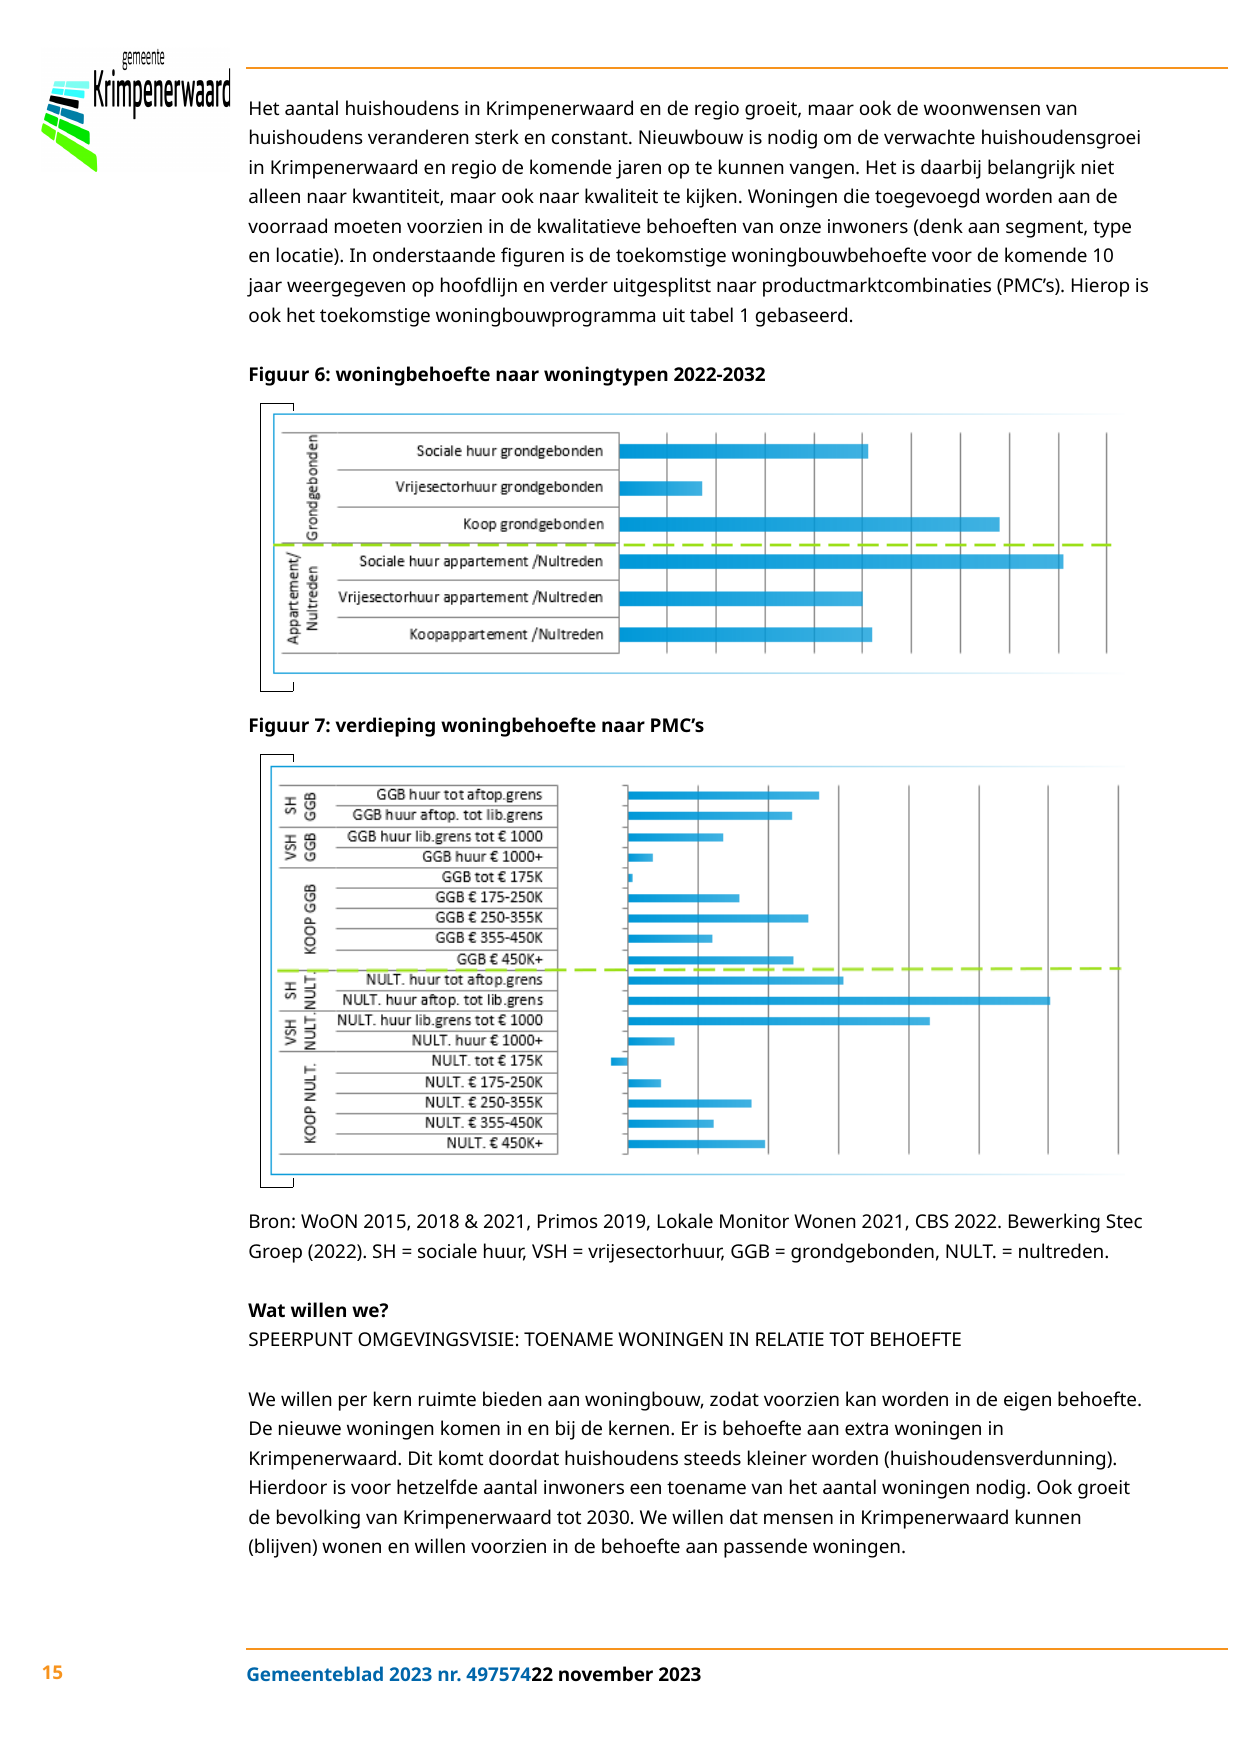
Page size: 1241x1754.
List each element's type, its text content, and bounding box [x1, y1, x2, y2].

picture [268, 411, 1125, 682]
text Figuur 7: verdieping woningbehoefte naar PMC’s [248, 712, 1152, 738]
text Het aantal huishoudens in Krimpenerwaard en de regio groeit, maar ook de woonwensen van huishoudens veranderen sterk en constant. Nieuwbouw is nodig om de verwachte huishoudensgroei in Krimpenerwaard en regio de komende jaren op te kunnen vangen. Het is daarbij belangrijk niet alleen naar kwantiteit, maar ook naar kwaliteit te kijken. Woningen die toegevoegd worden aan de voorraad moeten voorzien in de kwalitatieve behoeften van onze inwoners (denk aan segment, type en locatie). In onderstaande figuren is de toekomstige woningbouwbehoefte voor de komende 10 jaar weergegeven op hoofdlijn en verder uitgesplitst naar productmarktcombinaties (PMC’s). Hierop is ook het toekomstige woningbouwprogramma uit tabel 1 gebaseerd. [248, 95, 1152, 328]
picture [268, 762, 1125, 1178]
picture [41, 47, 231, 172]
text Bron: WoON 2015, 2018 & 2021, Primos 2019, Lokale Monitor Wonen 2021, CBS 2022. Bewerking Stec Groep (2022). SH = sociale huur, VSH = vrijesectorhuur, GGB = grondgebonden, NULT. = nultreden. [248, 1208, 1152, 1263]
text Figuur 6: woningbehoefte naar woningtypen 2022-2032 [248, 361, 1152, 387]
text Wat willen we? [248, 1297, 1152, 1323]
table_header SPEERPUNT OMGEVINGSVISIE: TOENAME WONINGEN IN RELATIE TOT BEHOEFTE We willen per kern ruimte bieden aan woningbouw, zodat voorzien kan worden in de eigen behoefte. De nieuwe woningen komen in en bij de kernen. Er is behoefte aan extra woningen in Krimpenerwaard. Dit komt doordat huishoudens steeds kleiner worden (huishoudensverdunning). Hierdoor is voor hetzelfde aantal inwoners een toename van het aantal woningen nodig. Ook groeit de bevolking van Krimpenerwaard tot 2030. We willen dat mensen in Krimpenerwaard kunnen (blijven) wonen en willen voorzien in de behoefte aan passende woningen. [248, 1327, 1152, 1589]
